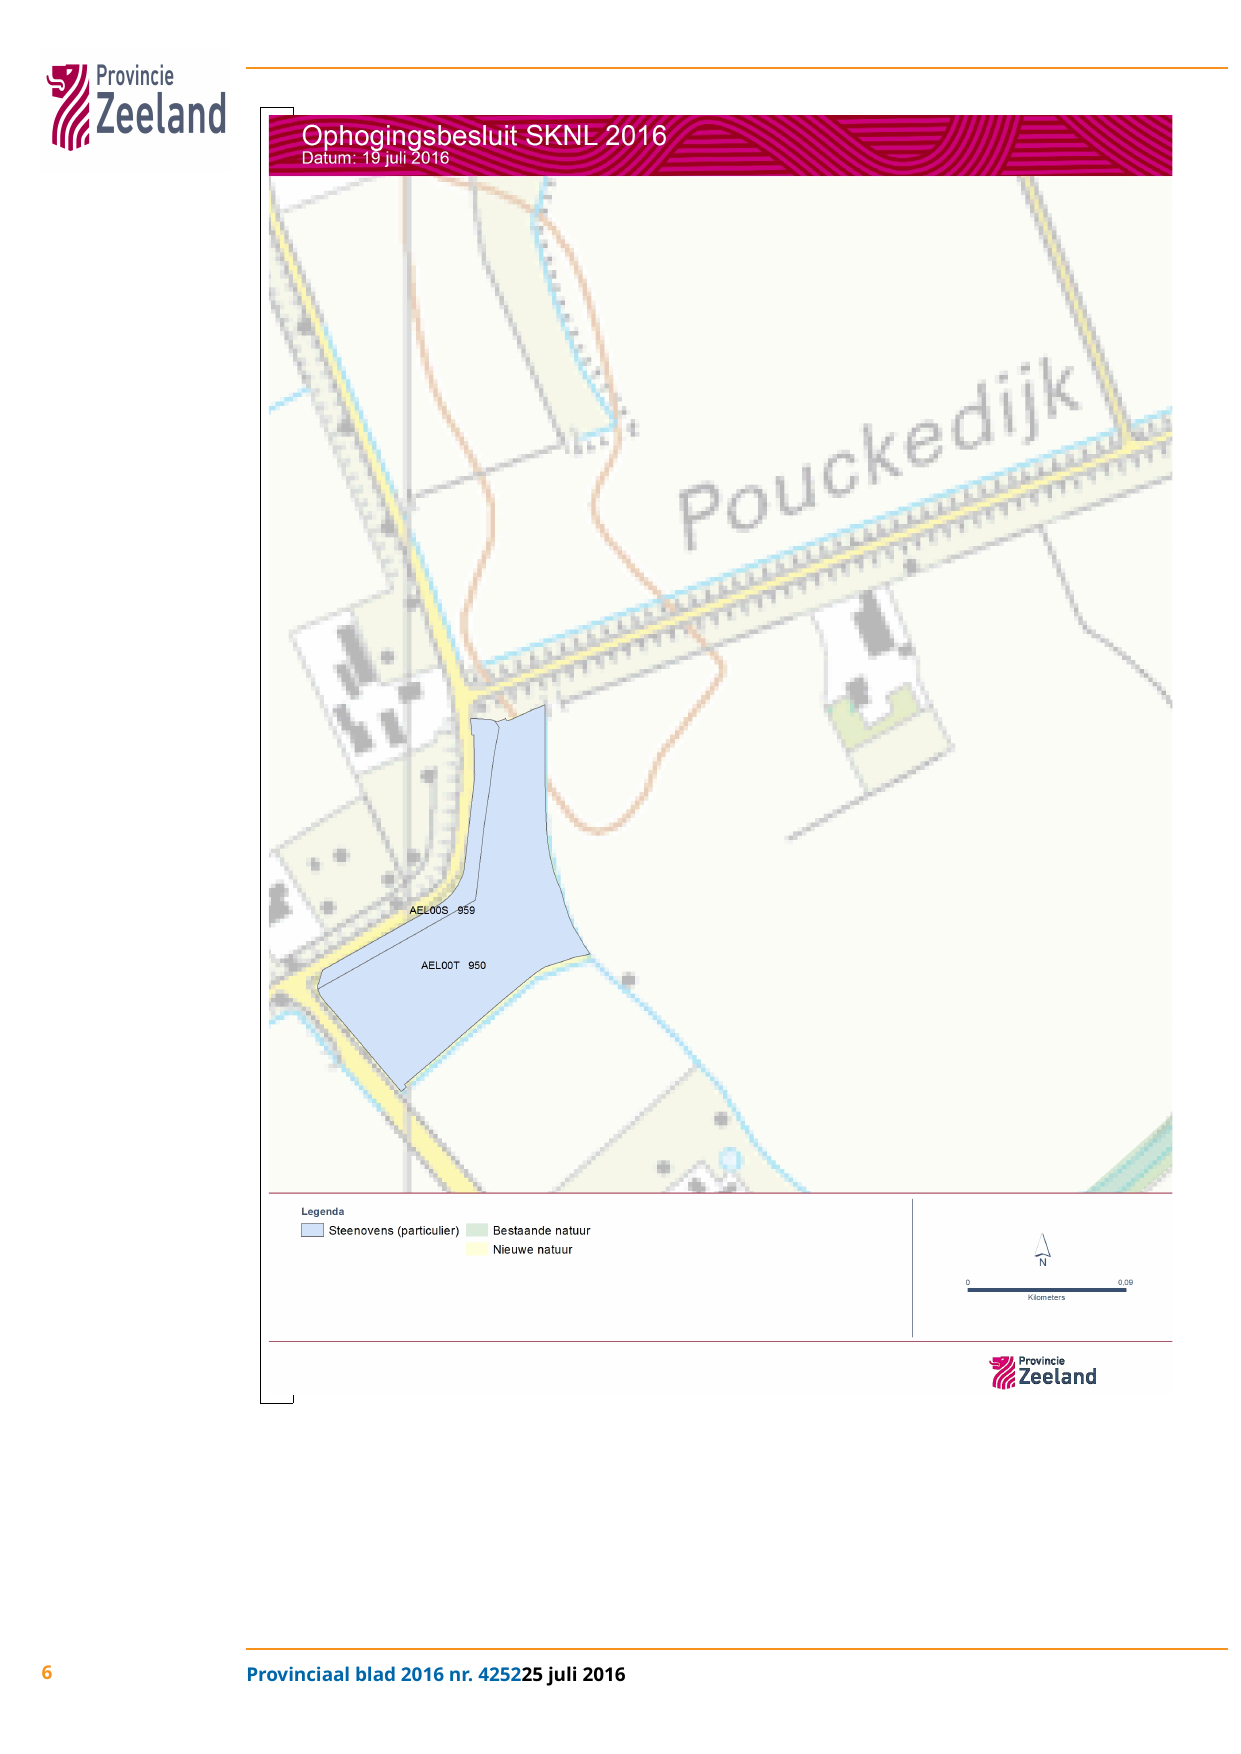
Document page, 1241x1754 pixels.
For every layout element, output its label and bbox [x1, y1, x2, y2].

picture [268, 115, 1173, 1395]
picture [41, 47, 231, 172]
